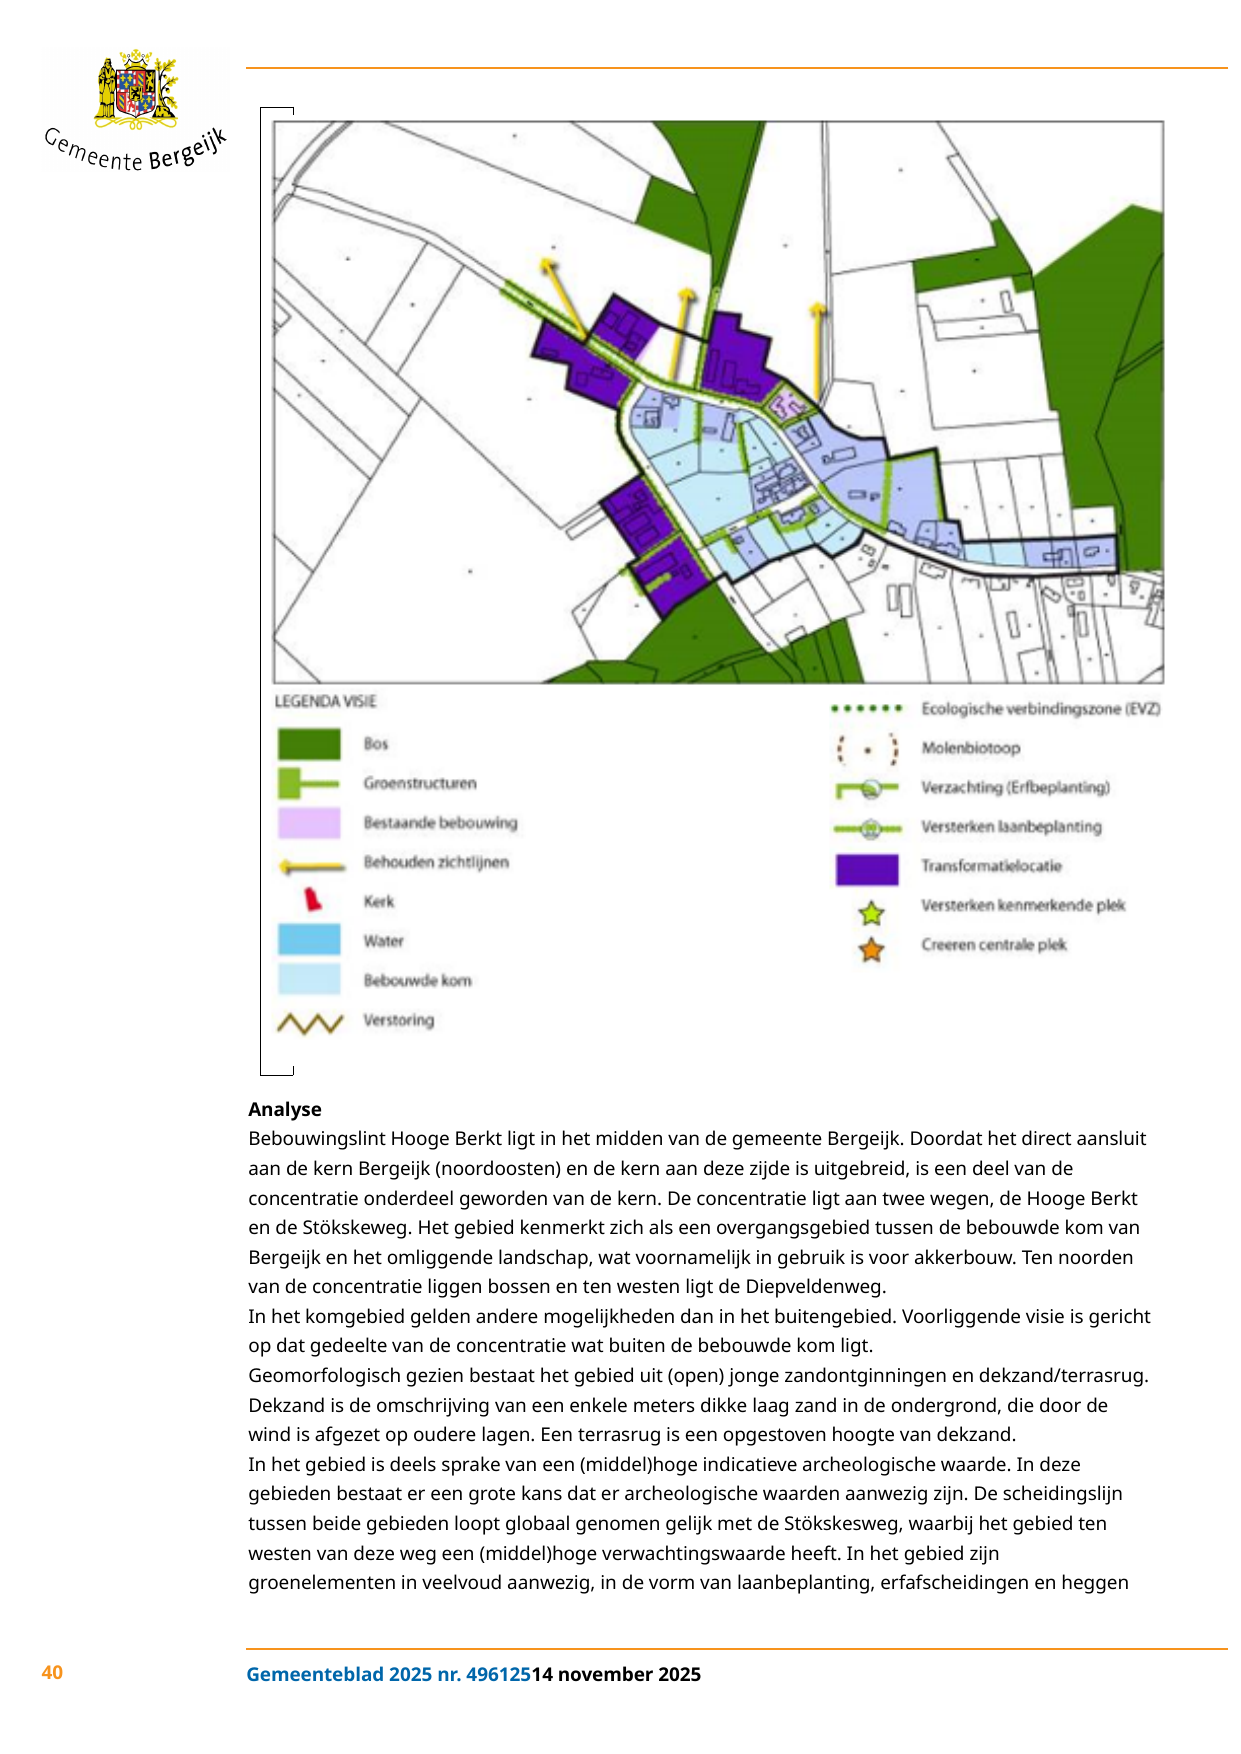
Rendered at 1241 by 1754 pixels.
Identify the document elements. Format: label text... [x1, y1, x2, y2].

text Bebouwingslint Hooge Berkt ligt in het midden van de gemeente Bergeijk. Doordat het direct aansluit aan de kern Bergeijk (noordoosten) en de kern aan deze zijde is uitgebreid, is een deel van de concentratie onderdeel geworden van de kern. De concentratie ligt aan twee wegen, de Hooge Berkt en de Stökskeweg. Het gebied kenmerkt zich als een overgangsgebied tussen de bebouwde kom van Bergeijk en het omliggende landschap, wat voornamelijk in gebruik is voor akkerbouw. Ten noorden van de concentratie liggen bossen en ten westen ligt de Diepveldenweg. [248, 1126, 1152, 1299]
text Geomorfologisch gezien bestaat het gebied uit (open) jonge zandontginningen en dekzand/terrasrug. Dekzand is de omschrijving van een enkele meters dikke laag zand in de ondergrond, die door de wind is afgezet op oudere lagen. Een terrasrug is een opgestoven hoogte van dekzand. [248, 1362, 1152, 1447]
text Analyse [248, 1096, 1152, 1122]
picture [268, 115, 1173, 1066]
text In het komgebied gelden andere mogelijkheden dan in het buitengebied. Voorliggende visie is gericht op dat gedeelte van de concentratie wat buiten de bebouwde kom ligt. [248, 1303, 1152, 1358]
picture [41, 47, 231, 172]
text In het gebied is deels sprake van een (middel)hoge indicatieve archeologische waarde. In deze gebieden bestaat er een grote kans dat er archeologische waarden aanwezig zijn. De scheidingslijn tussen beide gebieden loopt globaal genomen gelijk met de Stökskesweg, waarbij het gebied ten westen van deze weg een (middel)hoge verwachtingswaarde heeft. In het gebied zijn groenelementen in veelvoud aanwezig, in de vorm van laanbeplanting, erfafscheidingen en heggen [248, 1451, 1152, 1595]
